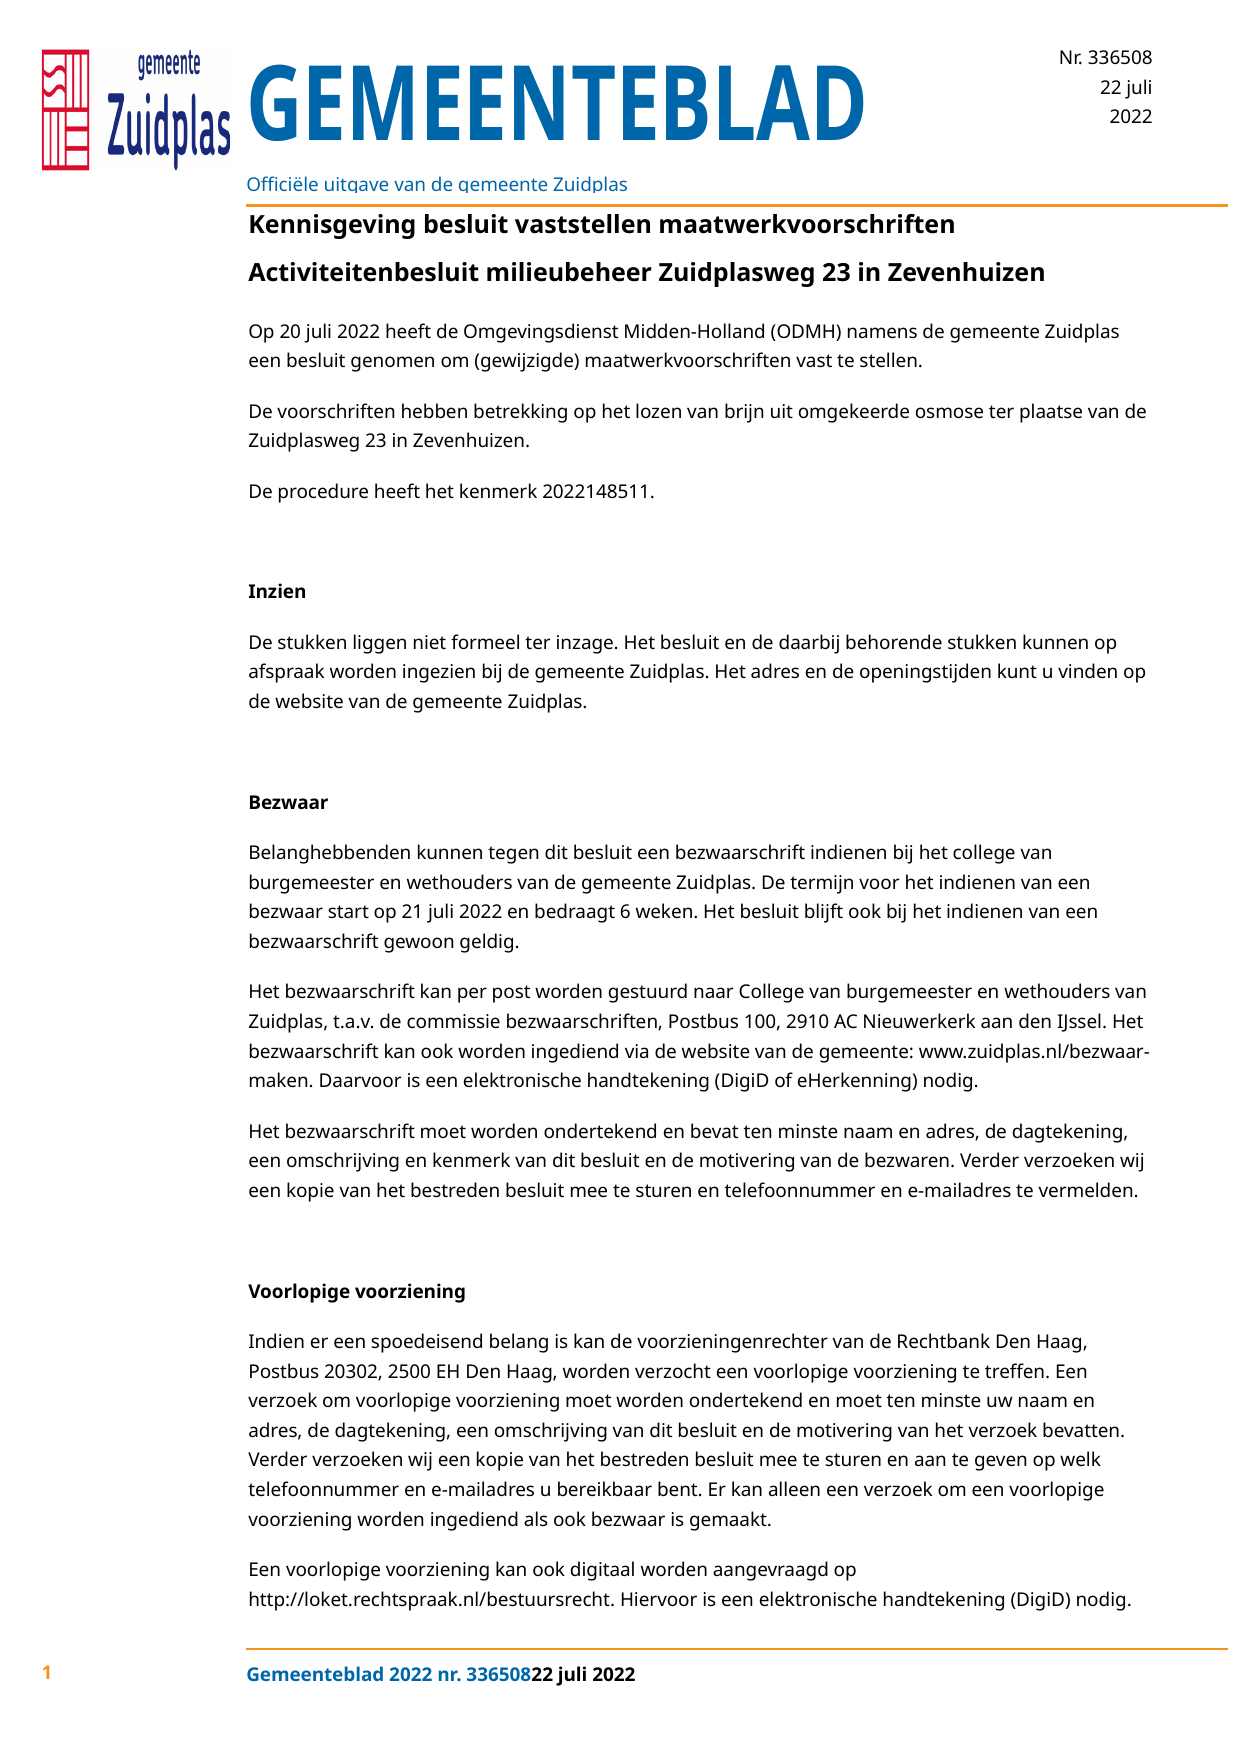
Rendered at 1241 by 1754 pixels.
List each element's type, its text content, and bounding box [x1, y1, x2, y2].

text Een voorlopige voorziening kan ook digitaal worden aangevraagd op http://loket.rechtspraak.nl/bestuursrecht. Hiervoor is een elektronische handtekening (DigiD) nodig. [248, 1556, 1152, 1612]
text Belanghebbenden kunnen tegen dit besluit een bezwaarschrift indienen bij het college van burgemeester en wethouders van de gemeente Zuidplas. De termijn voor het indienen van een bezwaar start op 21 juli 2022 en bedraagt 6 weken. Het besluit blijft ook bij het indienen van een bezwaarschrift gewoon geldig. [248, 839, 1152, 954]
text Voorlopige voorziening [248, 1278, 1152, 1304]
text Bezwaar [248, 789, 1152, 815]
text Het bezwaarschrift kan per post worden gestuurd naar College van burgemeester en wethouders van Zuidplas, t.a.v. de commissie bezwaarschriften, Postbus 100, 2910 AC Nieuwerkerk aan den IJssel. Het bezwaarschrift kan ook worden ingediend via de website van de gemeente: www.zuidplas.nl/bezwaar-maken. Daarvoor is een elektronische handtekening (DigiD of eHerkenning) nodig. [248, 979, 1152, 1093]
text Op 20 juli 2022 heeft de Omgevingsdienst Midden-Holland (ODMH) namens de gemeente Zuidplas een besluit genomen om (gewijzigde) maatwerkvoorschriften vast te stellen. [248, 318, 1152, 373]
text Indien er een spoedeisend belang is kan de voorzieningenrechter van de Rechtbank Den Haag, Postbus 20302, 2500 EH Den Haag, worden verzocht een voorlopige voorziening te treffen. Een verzoek om voorlopige voorziening moet worden ondertekend en moet ten minste uw naam en adres, de dagtekening, een omschrijving van dit besluit en de motivering van het verzoek bevatten. Verder verzoeken wij een kopie van het bestreden besluit mee te sturen en aan te geven op welk telefoonnummer en e-mailadres u bereikbaar bent. Er kan alleen een verzoek om een voorlopige voorziening worden ingediend als ook bezwaar is gemaakt. [248, 1328, 1152, 1532]
text Het bezwaarschrift moet worden ondertekend en bevat ten minste naam en adres, de dagtekening, een omschrijving en kenmerk van dit besluit en de motivering van de bezwaren. Verder verzoeken wij een kopie van het bestreden besluit mee te sturen en telefoonnummer en e-mailadres te vermelden. [248, 1118, 1152, 1203]
text De stukken liggen niet formeel ter inzage. Het besluit en de daarbij behorende stukken kunnen op afspraak worden ingezien bij de gemeente Zuidplas. Het adres en de openingstijden kunt u vinden op de website van de gemeente Zuidplas. [248, 629, 1152, 714]
text De voorschriften hebben betrekking op het lozen van brijn uit omgekeerde osmose ter plaatse van de Zuidplasweg 23 in Zevenhuizen. [248, 398, 1152, 453]
text Kennisgeving besluit vaststellen maatwerkvoorschriften Activiteitenbesluit milieubeheer Zuidplasweg 23 in Zevenhuizen [248, 207, 1152, 288]
text Inzien [248, 579, 1152, 604]
picture [41, 47, 231, 172]
text De procedure heeft het kenmerk 2022148511. [248, 478, 1152, 504]
